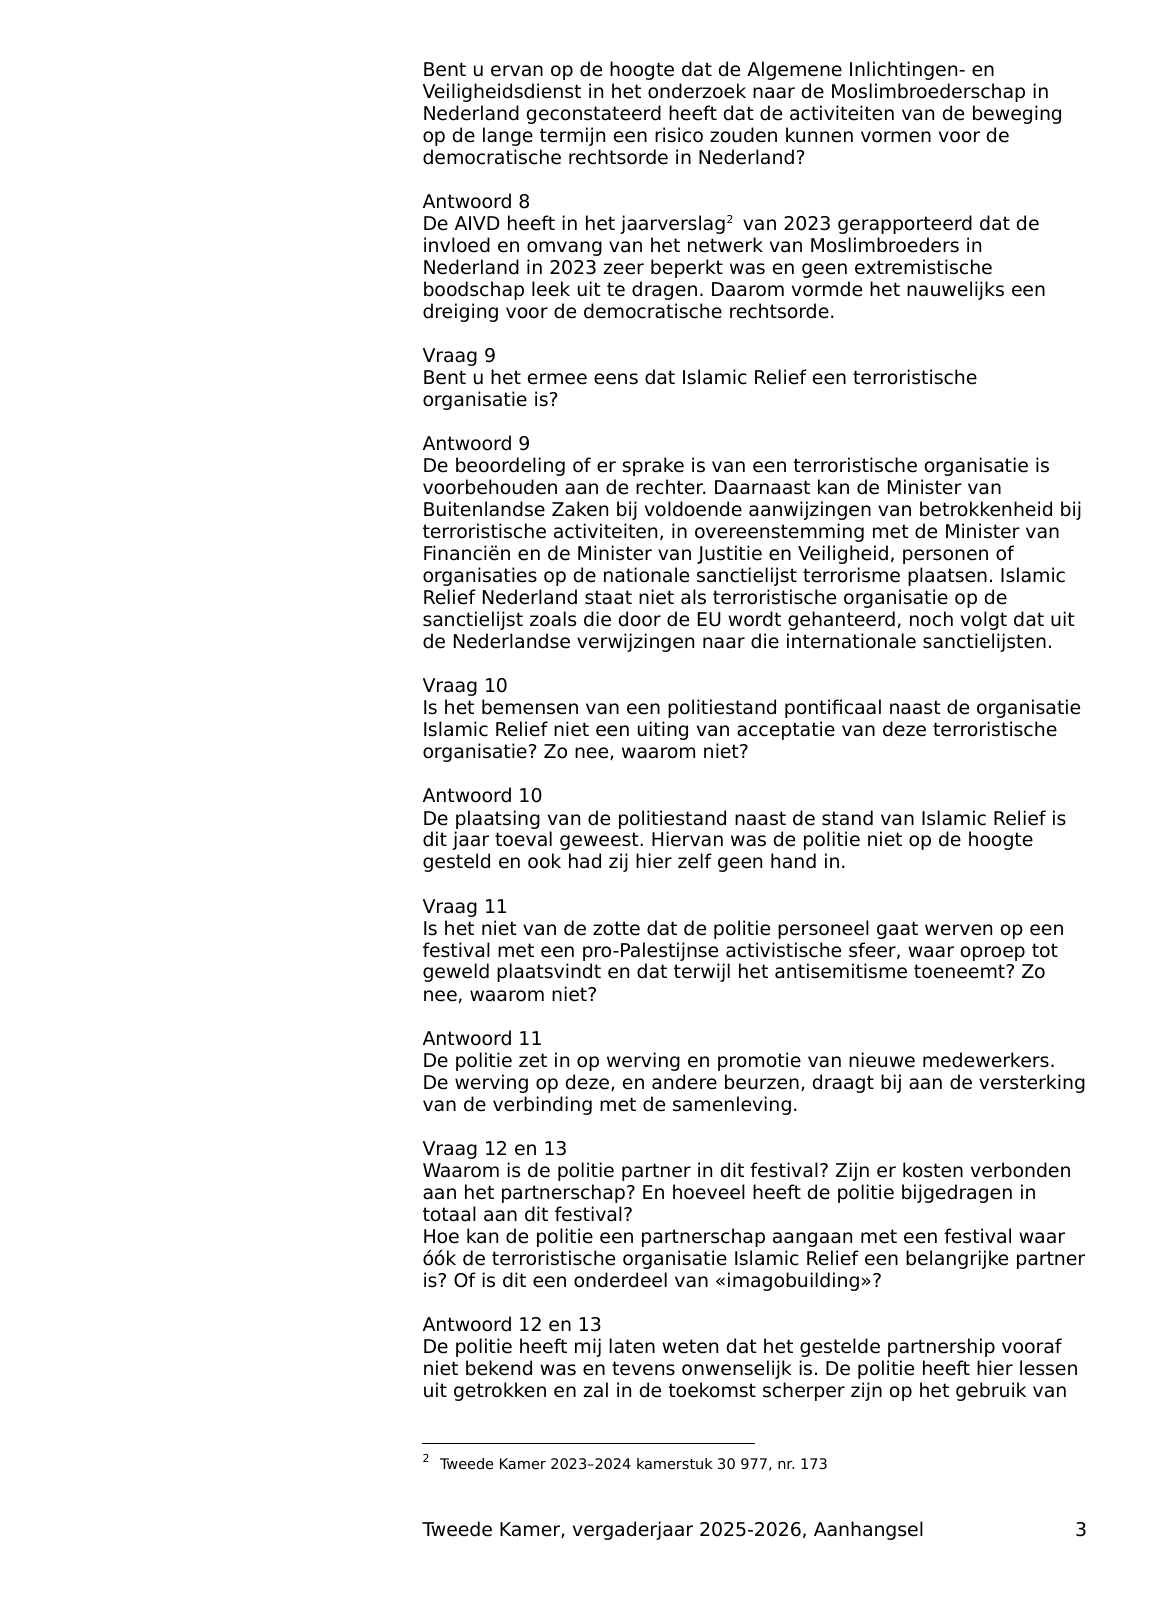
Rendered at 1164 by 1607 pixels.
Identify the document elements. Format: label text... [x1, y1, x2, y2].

text De plaatsing van de politiestand naast de stand van Islamic Relief is dit jaar toeval geweest. Hiervan was de politie niet op de hoogte gesteld en ook had zij hier zelf geen hand in. [422, 807, 1087, 873]
text Tweede Kamer 2023–2024 kamerstuk 30 977, nr. 173 [422, 1452, 1087, 1474]
text De politie heeft mij laten weten dat het gestelde partnership vooraf niet bekend was en tevens onwenselijk is. De politie heeft hier lessen uit getrokken en zal in de toekomst scherper zijn op het gebruik van [422, 1336, 1087, 1402]
text Vraag 11 [422, 896, 1087, 917]
text De politie zet in op werving en promotie van nieuwe medewerkers. De werving op deze, en andere beurzen, draagt bij aan de versterking van de verbinding met de samenleving. [422, 1049, 1087, 1116]
text De beoordeling of er sprake is van een terroristische organisatie is voorbehouden aan de rechter. Daarnaast kan de Minister van Buitenlandse Zaken bij voldoende aanwijzingen van betrokkenheid bij terroristische activiteiten, in overeenstemming met de Minister van Financiën en de Minister van Justitie en Veiligheid, personen of organisaties op de nationale sanctielijst terrorisme plaatsen. Islamic Relief Nederland staat niet als terroristische organisatie op de sanctielijst zoals die door de EU wordt gehanteerd, noch volgt dat uit de Nederlandse verwijzingen naar die internationale sanctielijsten. [422, 455, 1087, 653]
text Antwoord 12 en 13 [422, 1314, 1087, 1336]
text Antwoord 9 [422, 433, 1087, 455]
text Is het niet van de zotte dat de politie personeel gaat werven op een festival met een pro-Palestijnse activistische sfeer, waar oproep tot geweld plaatsvindt en dat terwijl het antisemitisme toeneemt? Zo nee, waarom niet? [422, 917, 1087, 1005]
text Antwoord 8 [422, 191, 1087, 213]
text Waarom is de politie partner in dit festival? Zijn er kosten verbonden aan het partnerschap? En hoeveel heeft de politie bijgedragen in totaal aan dit festival? [422, 1160, 1087, 1226]
text De AIVD heeft in het jaarverslag van 2023 gerapporteerd dat de invloed en omvang van het netwerk van Moslimbroeders in Nederland in 2023 zeer beperkt was en geen extremistische boodschap leek uit te dragen. Daarom vormde het nauwelijks een dreiging voor de democratische rechtsorde. [422, 213, 1087, 323]
text Antwoord 10 [422, 785, 1087, 807]
text Bent u ervan op de hoogte dat de Algemene Inlichtingen- en Veiligheidsdienst in het onderzoek naar de Moslimbroederschap in Nederland geconstateerd heeft dat de activiteiten van de beweging op de lange termijn een risico zouden kunnen vormen voor de democratische rechtsorde in Nederland? [422, 59, 1087, 169]
text Is het bemensen van een politiestand pontificaal naast de organisatie Islamic Relief niet een uiting van acceptatie van deze terroristische organisatie? Zo nee, waarom niet? [422, 697, 1087, 763]
text Vraag 9 [422, 345, 1087, 367]
text Vraag 12 en 13 [422, 1138, 1087, 1160]
text Hoe kan de politie een partnerschap aangaan met een festival waar óók de terroristische organisatie Islamic Relief een belangrijke partner is? Of is dit een onderdeel van «imagobuilding»? [422, 1226, 1087, 1292]
text Vraag 10 [422, 675, 1087, 697]
text Antwoord 11 [422, 1028, 1087, 1049]
text Bent u het ermee eens dat Islamic Relief een terroristische organisatie is? [422, 367, 1087, 411]
